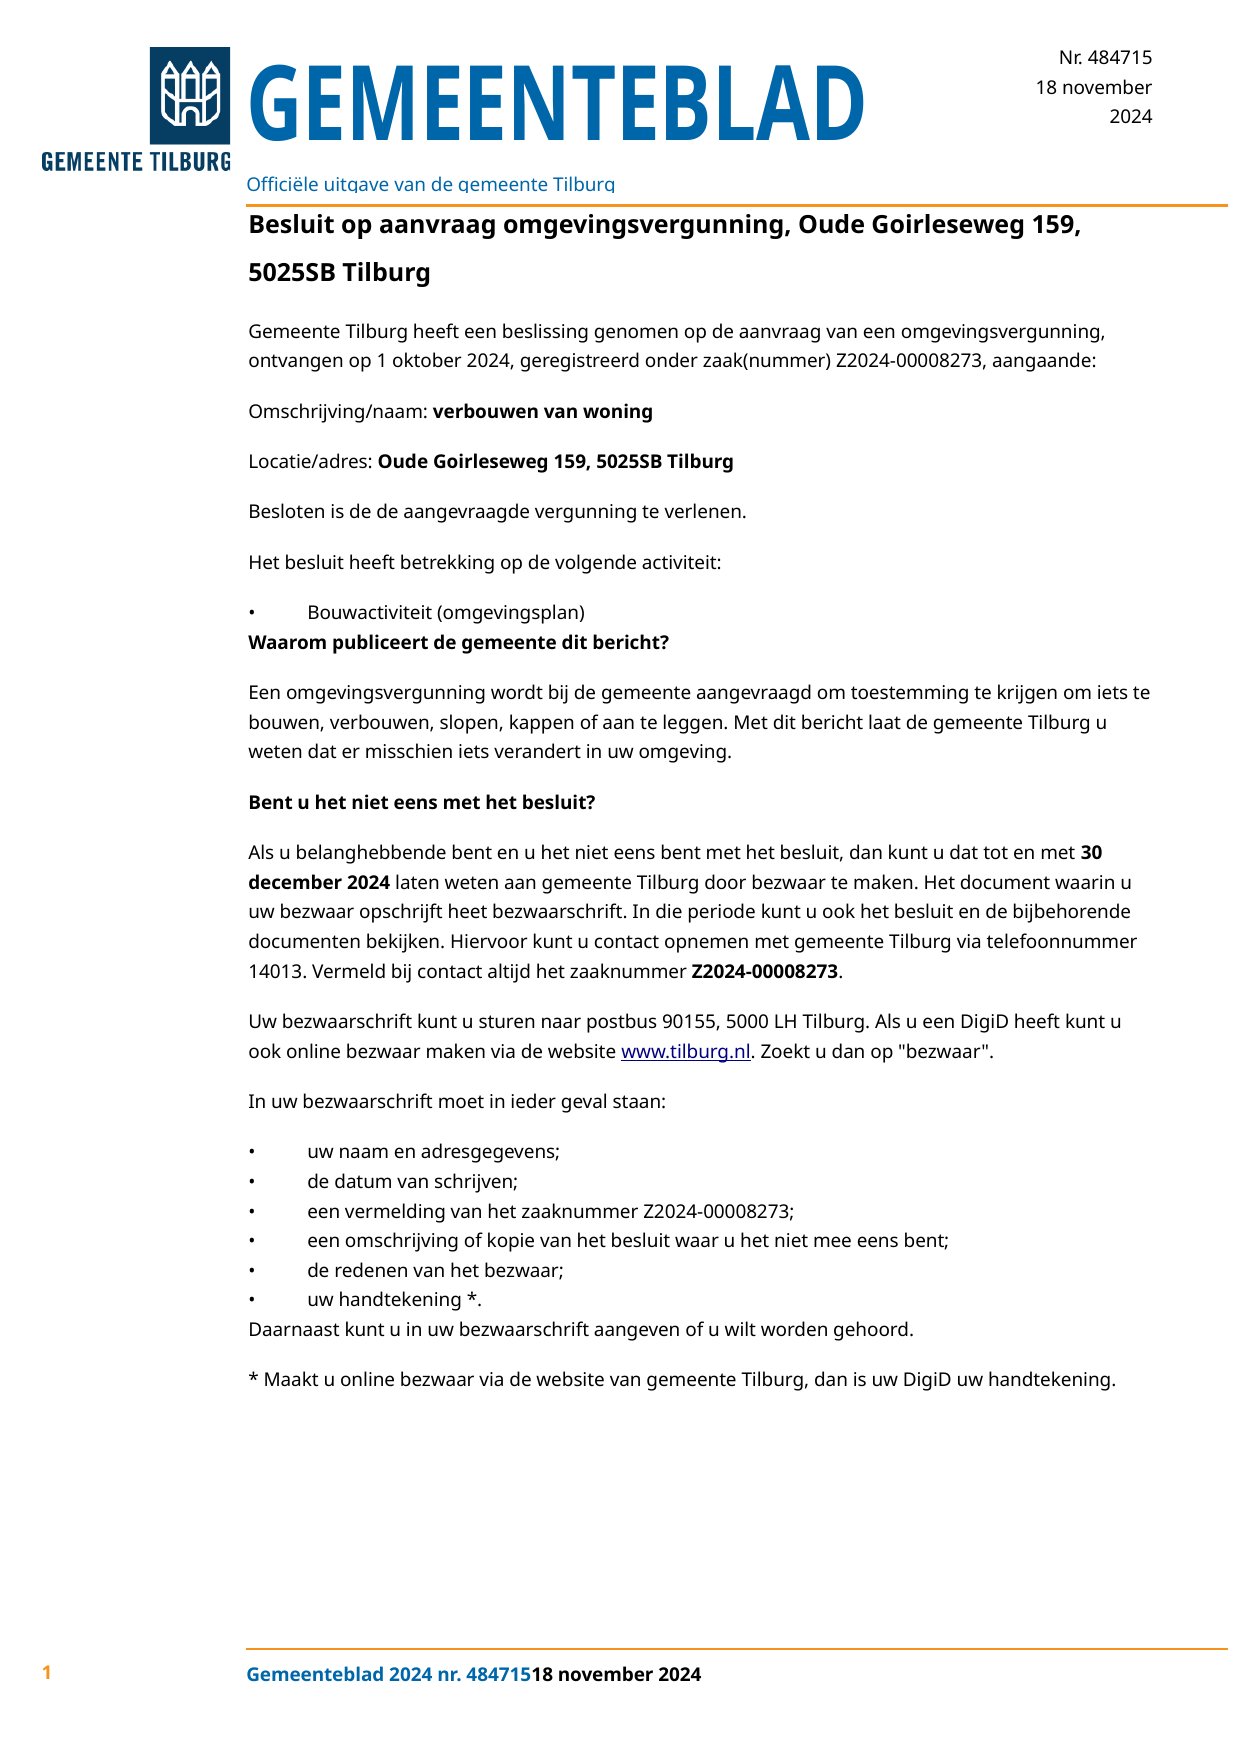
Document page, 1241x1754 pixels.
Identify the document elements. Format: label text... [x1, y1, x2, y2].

text Als u belanghebbende bent en u het niet eens bent met het besluit, dan kunt u dat tot en met 30 december 2024 laten weten aan gemeente Tilburg door bezwaar te maken. Het document waarin u uw bezwaar opschrijft heet bezwaarschrift. In die periode kunt u ook het besluit en de bijbehorende documenten bekijken. Hiervoor kunt u contact opnemen met gemeente Tilburg via telefoonnummer 14013. Vermeld bij contact altijd het zaaknummer Z2024-00008273. [248, 839, 1152, 984]
text In uw bezwaarschrift moet in ieder geval staan: [248, 1088, 1152, 1114]
text Waarom publiceert de gemeente dit bericht? [248, 629, 1152, 655]
list een omschrijving of kopie van het besluit waar u het niet mee eens bent; [248, 1227, 1152, 1253]
list uw handtekening *. [248, 1287, 1152, 1312]
text Locatie/adres: Oude Goirleseweg 159, 5025SB Tilburg [248, 448, 1152, 474]
list Bouwactiviteit (omgevingsplan) [248, 599, 1152, 625]
list de datum van schrijven; [248, 1168, 1152, 1194]
text Besloten is de de aangevraagde vergunning te verlenen. [248, 499, 1152, 524]
picture [41, 47, 231, 172]
text Daarnaast kunt u in uw bezwaarschrift aangeven of u wilt worden gehoord. [248, 1316, 1152, 1342]
list een vermelding van het zaaknummer Z2024-00008273; [248, 1198, 1152, 1224]
text Een omgevingsvergunning wordt bij de gemeente aangevraagd om toestemming te krijgen om iets te bouwen, verbouwen, slopen, kappen of aan te leggen. Met dit bericht laat de gemeente Tilburg u weten dat er misschien iets verandert in uw omgeving. [248, 679, 1152, 764]
text * Maakt u online bezwaar via de website van gemeente Tilburg, dan is uw DigiD uw handtekening. [248, 1367, 1152, 1392]
text Besluit op aanvraag omgevingsvergunning, Oude Goirleseweg 159, 5025SB Tilburg [248, 207, 1152, 288]
text Bent u het niet eens met het besluit? [248, 789, 1152, 815]
list uw naam en adresgegevens; [248, 1139, 1152, 1164]
text Uw bezwaarschrift kunt u sturen naar postbus 90155, 5000 LH Tilburg. Als u een DigiD heeft kunt u ook online bezwaar maken via de website www.tilburg.nl. Zoekt u dan op "bezwaar". [248, 1008, 1152, 1064]
list de redenen van het bezwaar; [248, 1257, 1152, 1283]
text Omschrijving/naam: verbouwen van woning [248, 398, 1152, 424]
text Het besluit heeft betrekking op de volgende activiteit: [248, 549, 1152, 575]
text Gemeente Tilburg heeft een beslissing genomen op de aanvraag van een omgevingsvergunning, ontvangen op 1 oktober 2024, geregistreerd onder zaak(nummer) Z2024-00008273, aangaande: [248, 318, 1152, 373]
